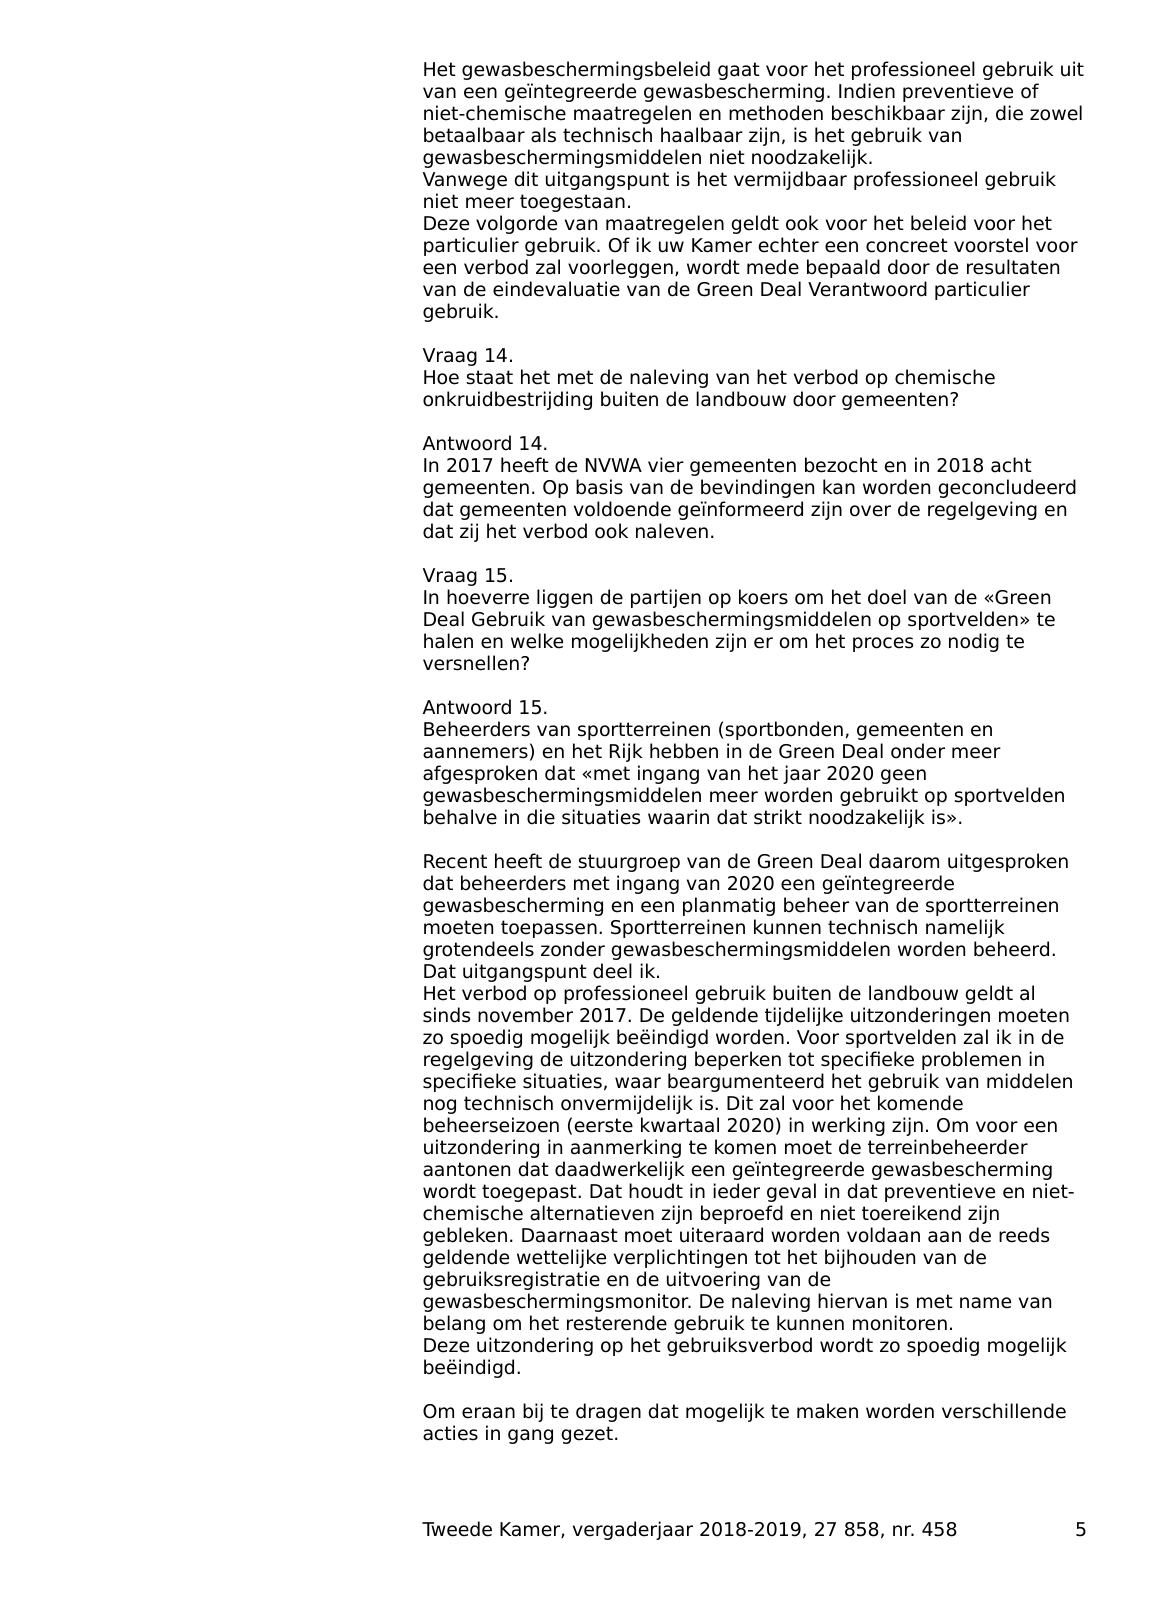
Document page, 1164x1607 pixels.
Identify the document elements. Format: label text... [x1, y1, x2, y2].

text Deze uitzondering op het gebruiksverbod wordt zo spoedig mogelijk beëindigd. [422, 1335, 1087, 1379]
text Recent heeft de stuurgroep van de Green Deal daarom uitgesproken dat beheerders met ingang van 2020 een geïntegreerde gewasbescherming en een planmatig beheer van de sportterreinen moeten toepassen. Sportterreinen kunnen technisch namelijk grotendeels zonder gewasbeschermingsmiddelen worden beheerd. Dat uitgangspunt deel ik. [422, 851, 1087, 983]
text Hoe staat het met de naleving van het verbod op chemische onkruidbestrijding buiten de landbouw door gemeenten? [422, 367, 1087, 411]
text In 2017 heeft de NVWA vier gemeenten bezocht en in 2018 acht gemeenten. Op basis van de bevindingen kan worden geconcludeerd dat gemeenten voldoende geïnformeerd zijn over de regelgeving en dat zij het verbod ook naleven. [422, 455, 1087, 543]
text Deze volgorde van maatregelen geldt ook voor het beleid voor het particulier gebruik. Of ik uw Kamer echter een concreet voorstel voor een verbod zal voorleggen, wordt mede bepaald door de resultaten van de eindevaluatie van de Green Deal Verantwoord particulier gebruik. [422, 213, 1087, 323]
text Antwoord 14. [422, 433, 1087, 455]
text Vanwege dit uitgangspunt is het vermijdbaar professioneel gebruik niet meer toegestaan. [422, 169, 1087, 213]
text Het verbod op professioneel gebruik buiten de landbouw geldt al sinds november 2017. De geldende tijdelijke uitzonderingen moeten zo spoedig mogelijk beëindigd worden. Voor sportvelden zal ik in de regelgeving de uitzondering beperken tot specifieke problemen in specifieke situaties, waar beargumenteerd het gebruik van middelen nog technisch onvermijdelijk is. Dit zal voor het komende beheerseizoen (eerste kwartaal 2020) in werking zijn. Om voor een uitzondering in aanmerking te komen moet de terreinbeheerder aantonen dat daadwerkelijk een geïntegreerde gewasbescherming wordt toegepast. Dat houdt in ieder geval in dat preventieve en niet-chemische alternatieven zijn beproefd en niet toereikend zijn gebleken. Daarnaast moet uiteraard worden voldaan aan de reeds geldende wettelijke verplichtingen tot het bijhouden van de gebruiksregistratie en de uitvoering van de gewasbeschermingsmonitor. De naleving hiervan is met name van belang om het resterende gebruik te kunnen monitoren. [422, 983, 1087, 1335]
text Vraag 15. [422, 565, 1087, 587]
text Antwoord 15. [422, 697, 1087, 719]
text Beheerders van sportterreinen (sportbonden, gemeenten en aannemers) en het Rijk hebben in de Green Deal onder meer afgesproken dat «met ingang van het jaar 2020 geen gewasbeschermingsmiddelen meer worden gebruikt op sportvelden behalve in die situaties waarin dat strikt noodzakelijk is». [422, 719, 1087, 829]
text Het gewasbeschermingsbeleid gaat voor het professioneel gebruik uit van een geïntegreerde gewasbescherming. Indien preventieve of niet-chemische maatregelen en methoden beschikbaar zijn, die zowel betaalbaar als technisch haalbaar zijn, is het gebruik van gewasbeschermingsmiddelen niet noodzakelijk. [422, 59, 1087, 169]
text In hoeverre liggen de partijen op koers om het doel van de «Green Deal Gebruik van gewasbeschermingsmiddelen op sportvelden» te halen en welke mogelijkheden zijn er om het proces zo nodig te versnellen? [422, 587, 1087, 675]
text Vraag 14. [422, 345, 1087, 367]
text Om eraan bij te dragen dat mogelijk te maken worden verschillende acties in gang gezet. [422, 1401, 1087, 1445]
